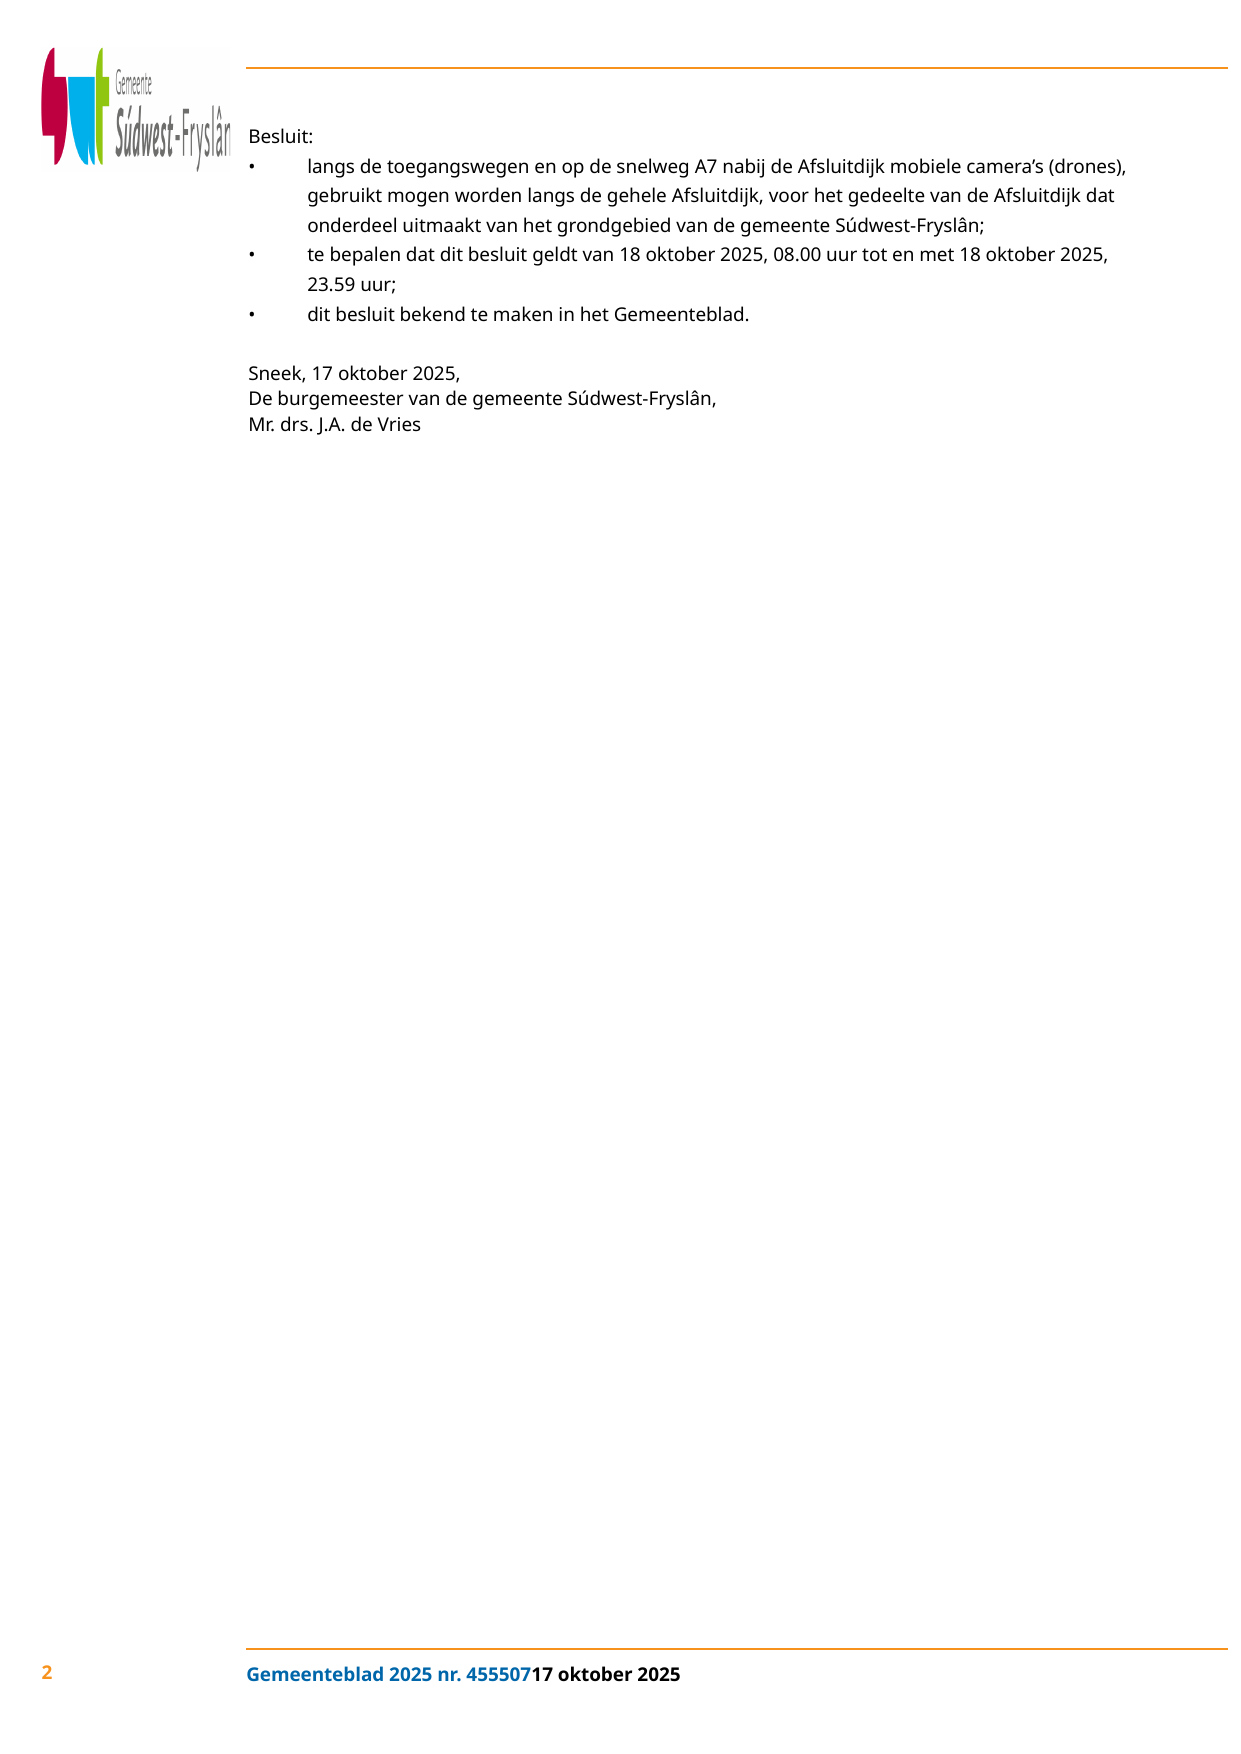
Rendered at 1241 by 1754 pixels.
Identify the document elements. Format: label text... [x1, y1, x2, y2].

text De burgemeester van de gemeente Súdwest-Fryslân, [248, 386, 1152, 411]
text Mr. drs. J.A. de Vries [248, 411, 1152, 437]
text Besluit: [248, 123, 1152, 149]
list langs de toegangswegen en op de snelweg A7 nabij de Afsluitdijk mobiele camera’s (drones), gebruikt mogen worden langs de gehele Afsluitdijk, voor het gedeelte van de Afsluitdijk dat onderdeel uitmaakt van het grondgebied van de gemeente Súdwest-Fryslân; [248, 153, 1152, 238]
list te bepalen dat dit besluit geldt van 18 oktober 2025, 08.00 uur tot en met 18 oktober 2025, 23.59 uur; [248, 242, 1152, 297]
picture [41, 47, 231, 172]
list dit besluit bekend te maken in het Gemeenteblad. [248, 301, 1152, 326]
text Sneek, 17 oktober 2025, [248, 360, 1152, 386]
